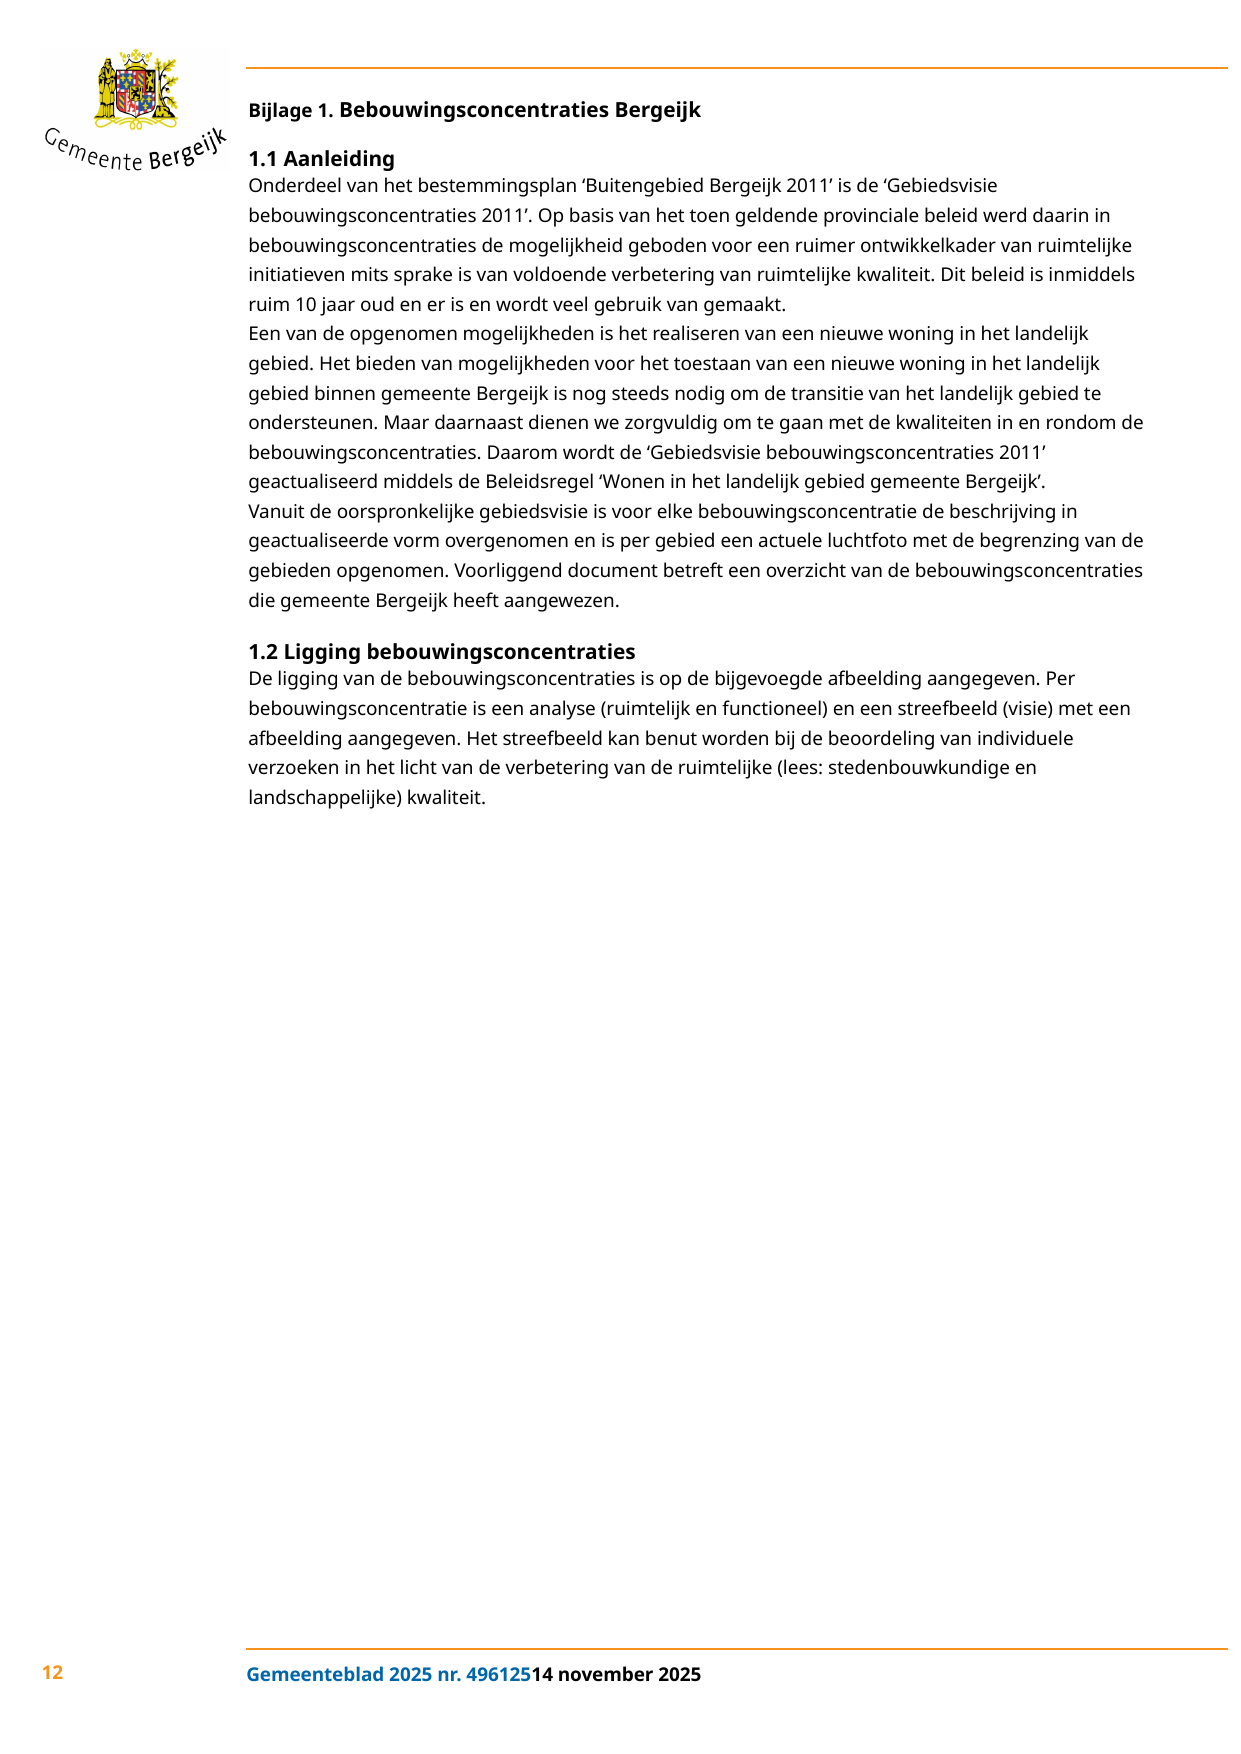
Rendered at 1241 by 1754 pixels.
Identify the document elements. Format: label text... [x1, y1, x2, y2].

picture [41, 47, 231, 172]
text Onderdeel van het bestemmingsplan ‘Buitengebied Bergeijk 2011’ is de ‘Gebiedsvisie bebouwingsconcentraties 2011’. Op basis van het toen geldende provinciale beleid werd daarin in bebouwingsconcentraties de mogelijkheid geboden voor een ruimer ontwikkelkader van ruimtelijke initiatieven mits sprake is van voldoende verbetering van ruimtelijke kwaliteit. Dit beleid is inmiddels ruim 10 jaar oud en er is en wordt veel gebruik van gemaakt. [248, 173, 1152, 317]
text De ligging van de bebouwingsconcentraties is op de bijgevoegde afbeelding aangegeven. Per bebouwingsconcentratie is een analyse (ruimtelijk en functioneel) en een streefbeeld (visie) met een afbeelding aangegeven. Het streefbeeld kan benut worden bij de beoordeling van individuele verzoeken in het licht van de verbetering van de ruimtelijke (lees: stedenbouwkundige en landschappelijke) kwaliteit. [248, 666, 1152, 810]
text Een van de opgenomen mogelijkheden is het realiseren van een nieuwe woning in het landelijk gebied. Het bieden van mogelijkheden voor het toestaan van een nieuwe woning in het landelijk gebied binnen gemeente Bergeijk is nog steeds nodig om de transitie van het landelijk gebied te ondersteunen. Maar daarnaast dienen we zorgvuldig om te gaan met de kwaliteiten in en rondom de bebouwingsconcentraties. Daarom wordt de ‘Gebiedsvisie bebouwingsconcentraties 2011’ geactualiseerd middels de Beleidsregel ‘Wonen in het landelijk gebied gemeente Bergeijk’. [248, 321, 1152, 494]
text Bijlage 1. Bebouwingsconcentraties Bergeijk [248, 95, 1152, 123]
text Vanuit de oorspronkelijke gebiedsvisie is voor elke bebouwingsconcentratie de beschrijving in geactualiseerde vorm overgenomen en is per gebied een actuele luchtfoto met de begrenzing van de gebieden opgenomen. Voorliggend document betreft een overzicht van de bebouwingsconcentraties die gemeente Bergeijk heeft aangewezen. [248, 498, 1152, 612]
text 1.1 Aanleiding [248, 144, 1152, 173]
text 1.2 Ligging bebouwingsconcentraties [248, 637, 1152, 666]
